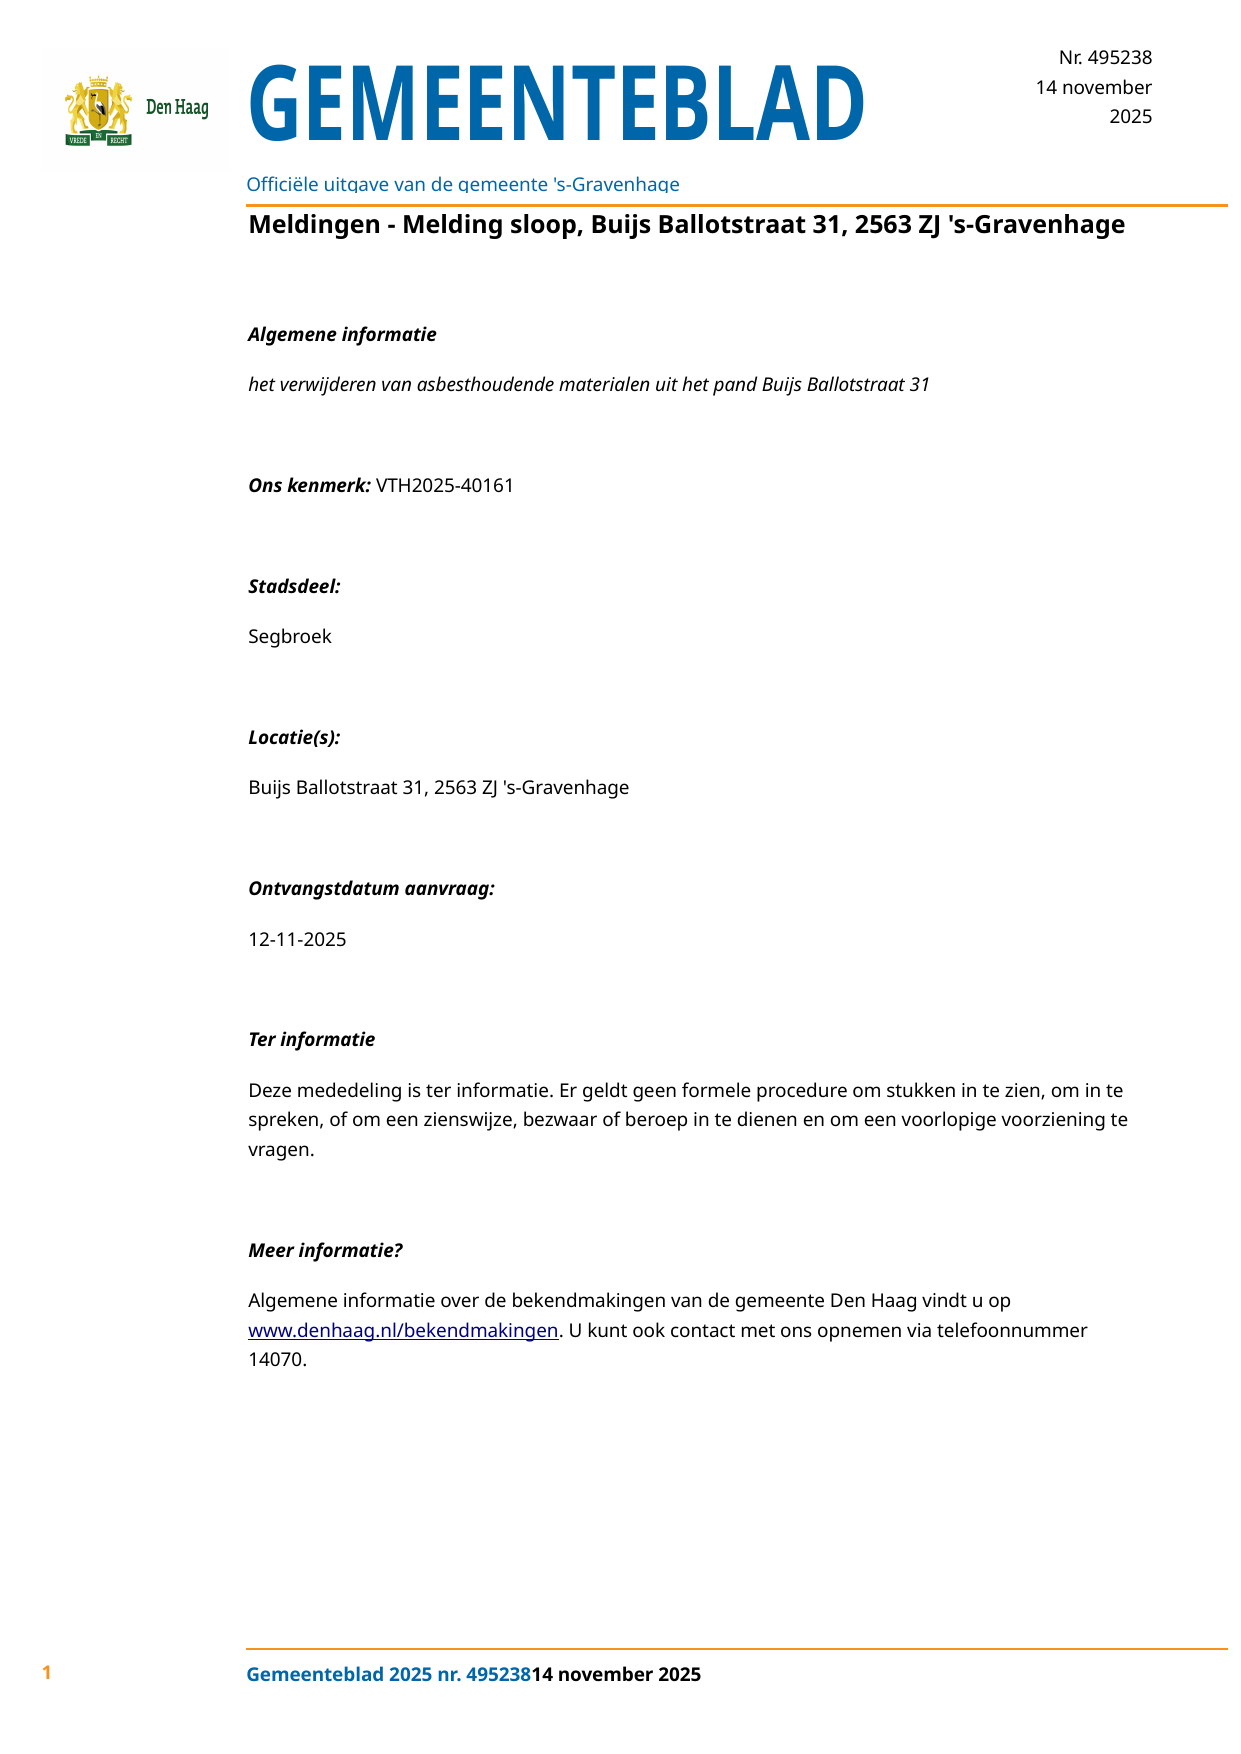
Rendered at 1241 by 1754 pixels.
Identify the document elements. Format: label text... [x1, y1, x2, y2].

text Algemene informatie [248, 321, 1152, 346]
text Algemene informatie over de bekendmakingen van de gemeente Den Haag vindt u op www.denhaag.nl/bekendmakingen. U kunt ook contact met ons opnemen via telefoonnummer 14070. [248, 1287, 1152, 1372]
text Buijs Ballotstraat 31, 2563 ZJ 's-Gravenhage [248, 774, 1152, 800]
text Segbroek [248, 623, 1152, 649]
text Stadsdeel: [248, 573, 1152, 598]
text Ontvangstdatum aanvraag: [248, 875, 1152, 901]
text Deze mededeling is ter informatie. Er geldt geen formele procedure om stukken in te zien, om in te spreken, of om een zienswijze, bezwaar of beroep in te dienen en om een voorlopige voorziening te vragen. [248, 1077, 1152, 1162]
text Meldingen - Melding sloop, Buijs Ballotstraat 31, 2563 ZJ 's-Gravenhage [248, 207, 1152, 241]
text 12-11-2025 [248, 926, 1152, 951]
text het verwijderen van asbesthoudende materialen uit het pand Buijs Ballotstraat 31 [248, 371, 1152, 397]
text Ons kenmerk: VTH2025-40161 [248, 472, 1152, 498]
text Meer informatie? [248, 1237, 1152, 1263]
text Ter informatie [248, 1027, 1152, 1052]
text Locatie(s): [248, 724, 1152, 750]
picture [41, 47, 231, 172]
